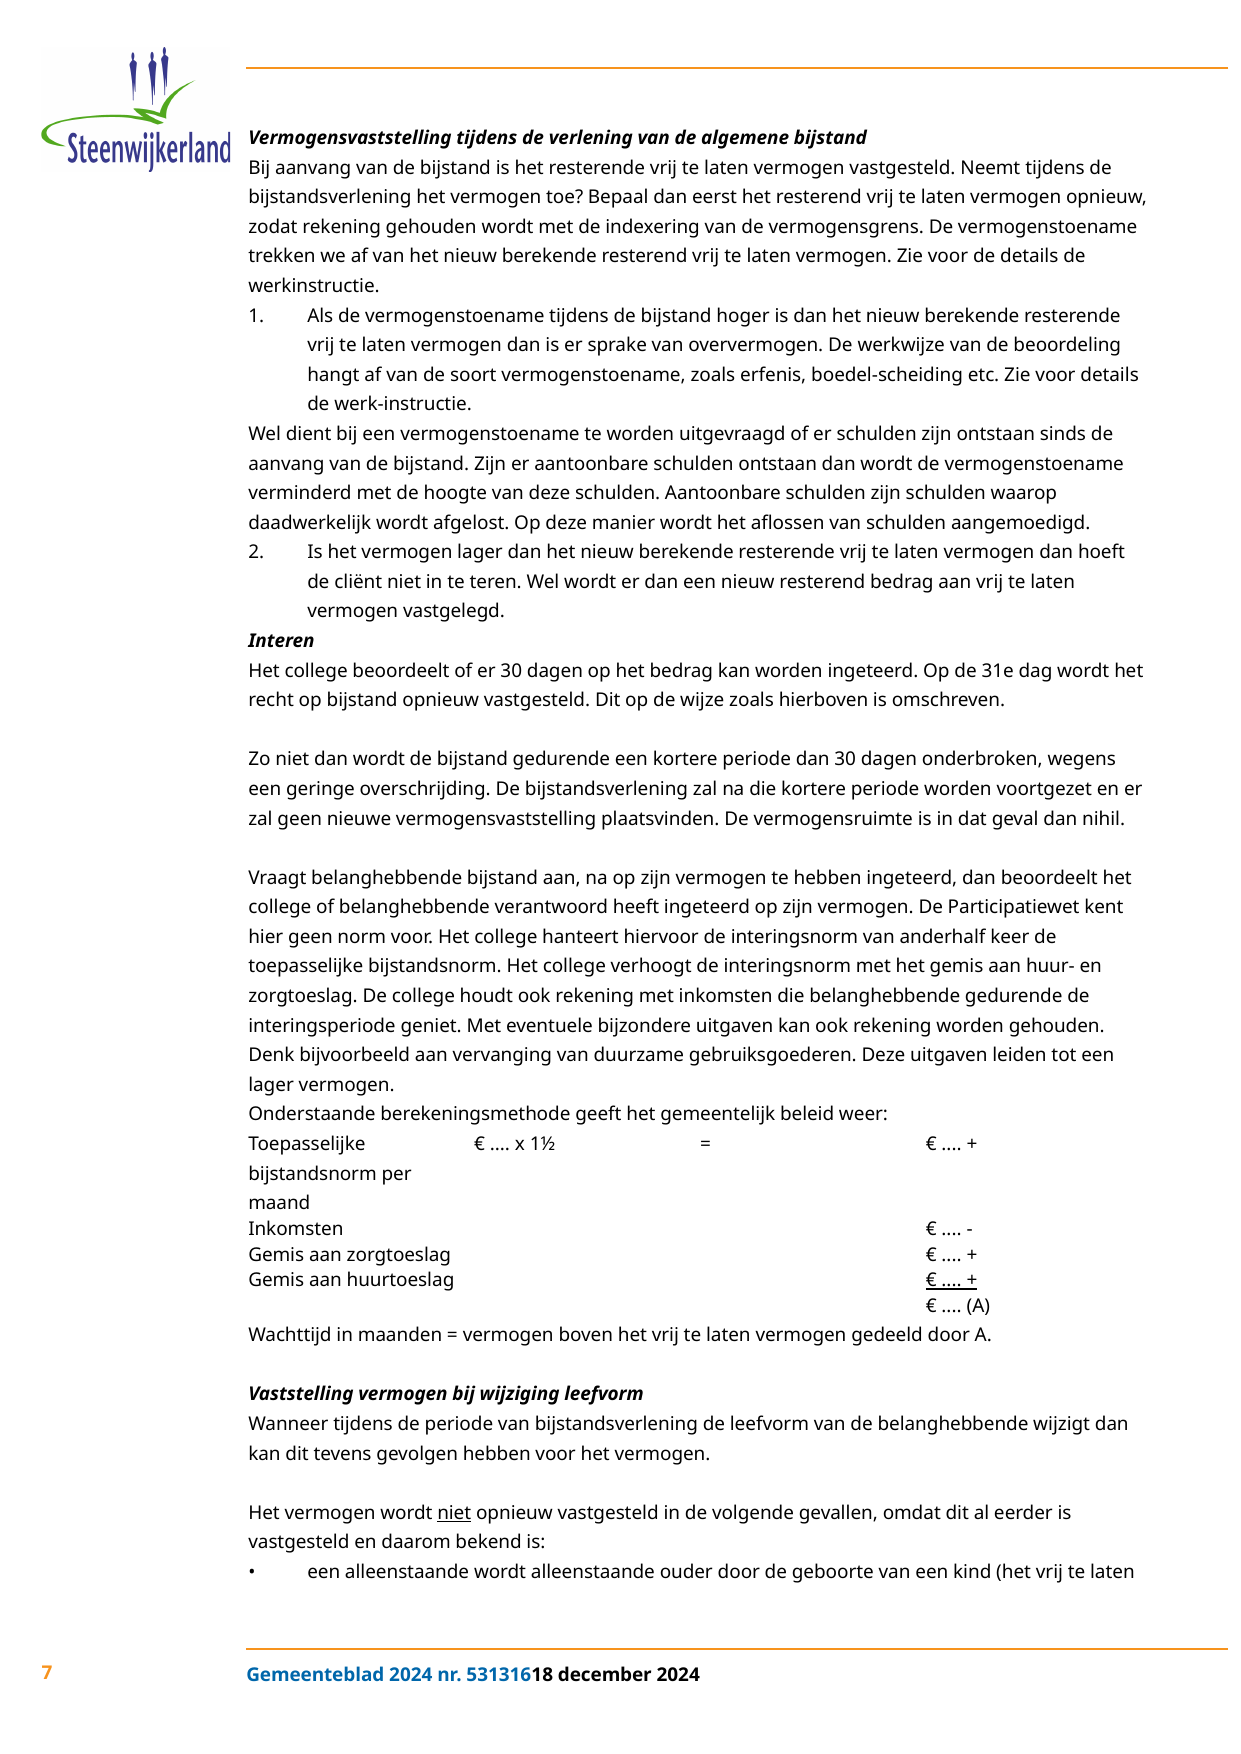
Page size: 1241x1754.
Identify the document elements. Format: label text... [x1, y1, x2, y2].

table_cell [474, 1267, 700, 1292]
picture [41, 47, 231, 172]
text Onderstaande berekeningsmethode geeft het gemeentelijk beleid weer: [248, 1101, 1152, 1126]
table_cell [700, 1293, 926, 1318]
list Is het vermogen lager dan het nieuw berekende resterende vrij te laten vermogen dan hoeft de cliënt niet in te teren. Wel wordt er dan een nieuw resterend bedrag aan vrij te laten vermogen vastgelegd. [248, 538, 1152, 623]
table_cell [700, 1267, 926, 1292]
text Zo niet dan wordt de bijstand gedurende een kortere periode dan 30 dagen onderbroken, wegens een geringe overschrijding. De bijstandsverlening zal na die kortere periode worden voortgezet en er zal geen nieuwe vermogensvaststelling plaatsvinden. De vermogensruimte is in dat geval dan nihil. [248, 746, 1152, 831]
table_cell [700, 1215, 926, 1241]
table_header = [700, 1130, 926, 1215]
text Bij aanvang van de bijstand is het resterende vrij te laten vermogen vastgesteld. Neemt tijdens de bijstandsverlening het vermogen toe? Bepaal dan eerst het resterend vrij te laten vermogen opnieuw, zodat rekening gehouden wordt met de indexering van de vermogensgrens. De vermogenstoename trekken we af van het nieuw berekende resterend vrij te laten vermogen. Zie voor de details de werkinstructie. [248, 154, 1152, 298]
text Vermogensvaststelling tijdens de verlening van de algemene bijstand [248, 124, 1152, 150]
table_cell [248, 1293, 474, 1318]
table_cell € .... + [926, 1241, 1152, 1267]
table_cell € .... (A) [926, 1293, 1152, 1318]
table_cell [474, 1215, 700, 1241]
text Wachttijd in maanden = vermogen boven het vrij te laten vermogen gedeeld door A. [248, 1321, 1152, 1347]
table_header € .... x 1½ [474, 1130, 700, 1215]
text Vraagt belanghebbende bijstand aan, na op zijn vermogen te hebben ingeteerd, dan beoordeelt het college of belanghebbende verantwoord heeft ingeteerd op zijn vermogen. De Participatiewet kent hier geen norm voor. Het college hanteert hiervoor de interingsnorm van anderhalf keer de toepasselijke bijstandsnorm. Het college verhoogt de interingsnorm met het gemis aan huur- en zorgtoeslag. De college houdt ook rekening met inkomsten die belanghebbende gedurende de interingsperiode geniet. Met eventuele bijzondere uitgaven kan ook rekening worden gehouden. Denk bijvoorbeeld aan vervanging van duurzame gebruiksgoederen. Deze uitgaven leiden tot een lager vermogen. [248, 864, 1152, 1097]
list een alleenstaande wordt alleenstaande ouder door de geboorte van een kind (het vrij te laten [248, 1558, 1152, 1584]
list Als de vermogenstoename tijdens de bijstand hoger is dan het nieuw berekende resterende vrij te laten vermogen dan is er sprake van oververmogen. De werkwijze van de beoordeling hangt af van de soort vermogenstoename, zoals erfenis, boedel-scheiding etc. Zie voor details de werk-instructie. [248, 302, 1152, 416]
table_cell [474, 1293, 700, 1318]
text Vaststelling vermogen bij wijziging leefvorm [248, 1381, 1152, 1406]
table_cell [700, 1241, 926, 1267]
text Wel dient bij een vermogenstoename te worden uitgevraagd of er schulden zijn ontstaan sinds de aanvang van de bijstand. Zijn er aantoonbare schulden ontstaan dan wordt de vermogenstoename verminderd met de hoogte van deze schulden. Aantoonbare schulden zijn schulden waarop daadwerkelijk wordt afgelost. Op deze manier wordt het aflossen van schulden aangemoedigd. [248, 420, 1152, 535]
table_cell Gemis aan huurtoeslag [248, 1267, 474, 1292]
text Interen [248, 627, 1152, 653]
table_cell € .... + [926, 1267, 1152, 1292]
table_header € .... + [926, 1130, 1152, 1215]
table_cell Inkomsten [248, 1215, 474, 1241]
table_header Toepasselijke bijstandsnorm per maand [248, 1130, 474, 1215]
table_cell € .... - [926, 1215, 1152, 1241]
text Het college beoordeelt of er 30 dagen op het bedrag kan worden ingeteerd. Op de 31e dag wordt het recht op bijstand opnieuw vastgesteld. Dit op de wijze zoals hierboven is omschreven. [248, 657, 1152, 712]
table_cell Gemis aan zorgtoeslag [248, 1241, 474, 1267]
table_cell [474, 1241, 700, 1267]
text Het vermogen wordt niet opnieuw vastgesteld in de volgende gevallen, omdat dit al eerder is vastgesteld en daarom bekend is: [248, 1499, 1152, 1554]
text Wanneer tijdens de periode van bijstandsverlening de leefvorm van de belanghebbende wijzigt dan kan dit tevens gevolgen hebben voor het vermogen. [248, 1410, 1152, 1465]
